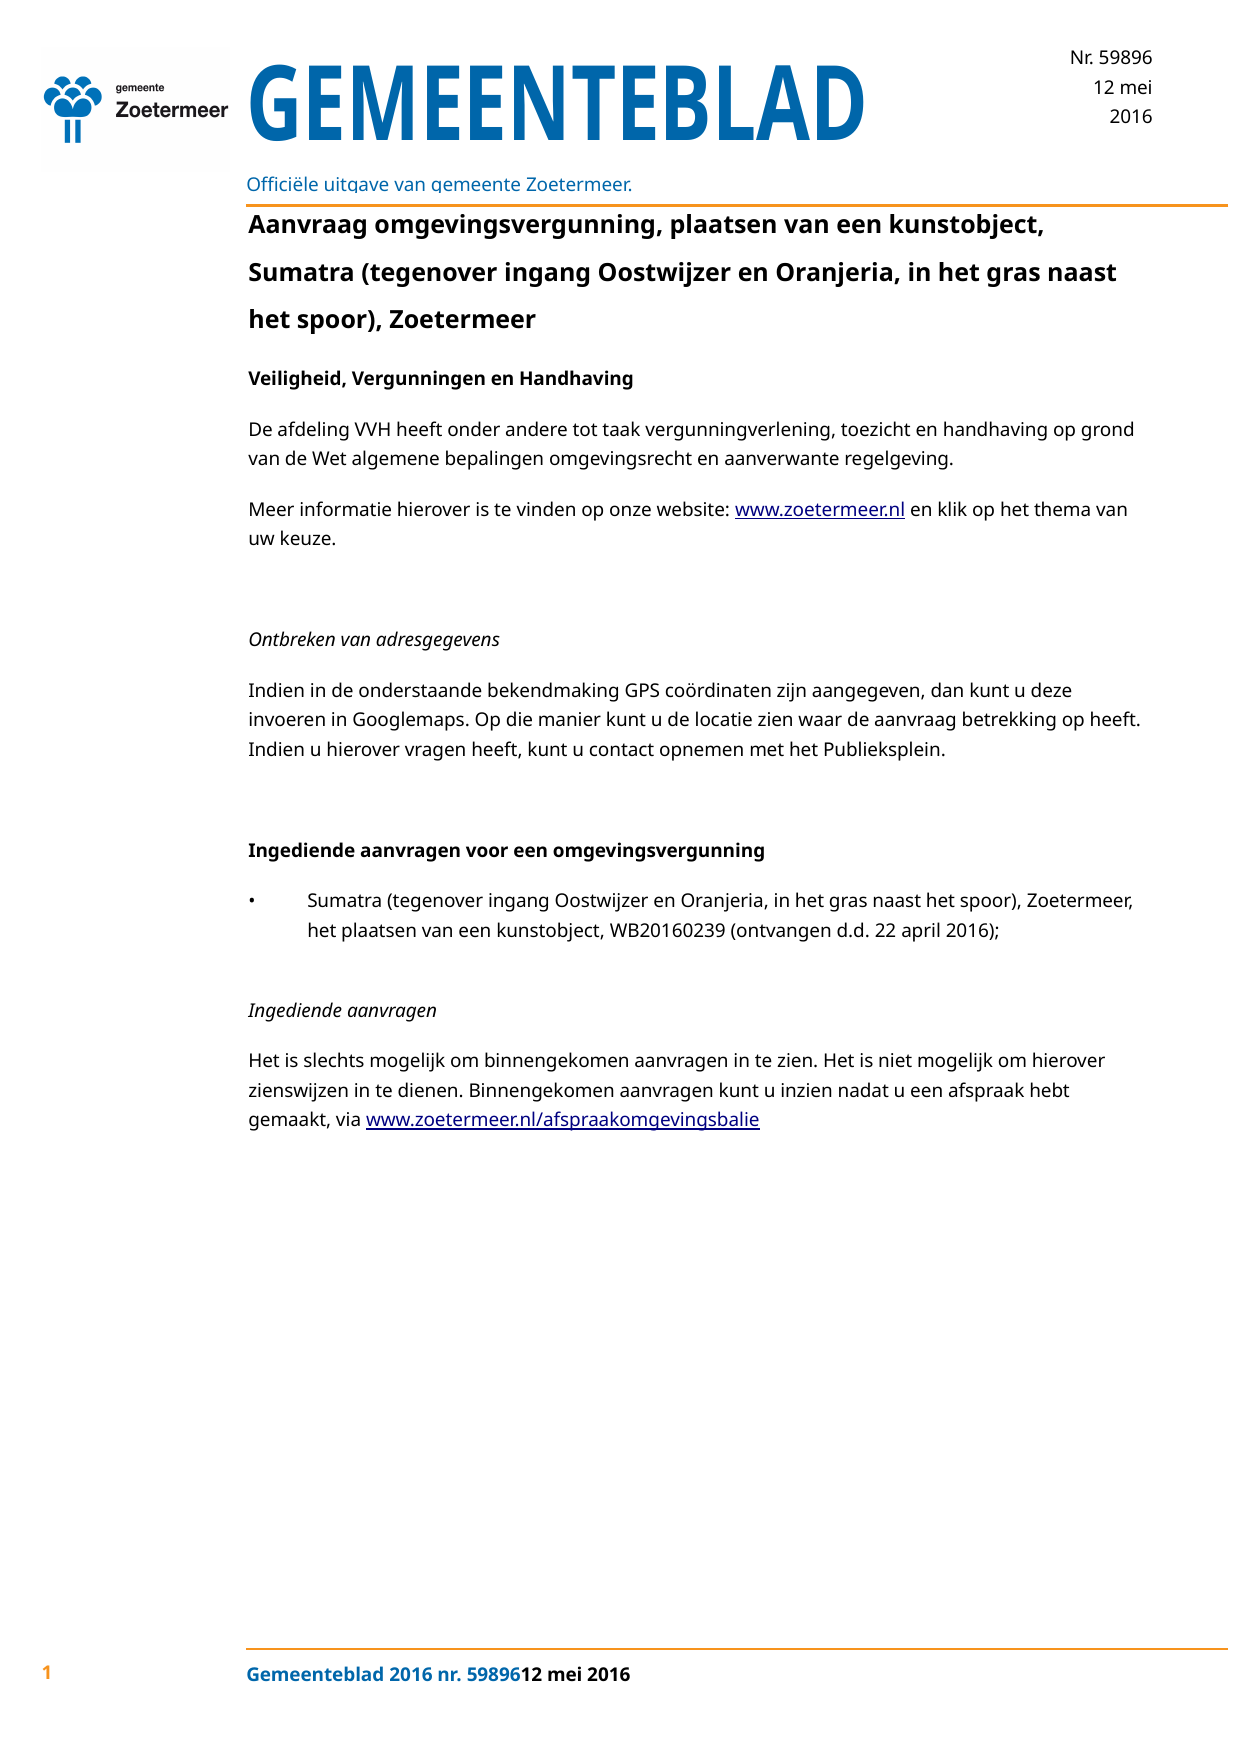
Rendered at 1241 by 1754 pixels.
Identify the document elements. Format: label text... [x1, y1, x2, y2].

text Indien in de onderstaande bekendmaking GPS coördinaten zijn aangegeven, dan kunt u deze invoeren in Googlemaps. Op die manier kunt u de locatie zien waar de aanvraag betrekking op heeft. Indien u hierover vragen heeft, kunt u contact opnemen met het Publieksplein. [248, 677, 1152, 762]
text Aanvraag omgevingsvergunning, plaatsen van een kunstobject, Sumatra (tegenover ingang Oostwijzer en Oranjeria, in het gras naast het spoor), Zoetermeer [248, 207, 1152, 336]
text Ingediende aanvragen [248, 997, 1152, 1022]
text Meer informatie hierover is te vinden op onze website: www.zoetermeer.nl en klik op het thema van uw keuze. [248, 496, 1152, 551]
text Het is slechts mogelijk om binnengekomen aanvragen in te zien. Het is niet mogelijk om hierover zienswijzen in te dienen. Binnengekomen aanvragen kunt u inzien nadat u een afspraak hebt gemaakt, via www.zoetermeer.nl/afspraakomgevingsbalie [248, 1047, 1152, 1132]
text De afdeling VVH heeft onder andere tot taak vergunningverlening, toezicht en handhaving op grond van de Wet algemene bepalingen omgevingsrecht en aanverwante regelgeving. [248, 416, 1152, 471]
text Ingediende aanvragen voor een omgevingsvergunning [248, 837, 1152, 862]
text Ontbreken van adresgegevens [248, 626, 1152, 652]
picture [41, 47, 231, 172]
text Veiligheid, Vergunningen en Handhaving [248, 366, 1152, 391]
list Sumatra (tegenover ingang Oostwijzer en Oranjeria, in het gras naast het spoor), Zoetermeer, het plaatsen van een kunstobject, WB20160239 (ontvangen d.d. 22 april 2016); [248, 887, 1152, 942]
